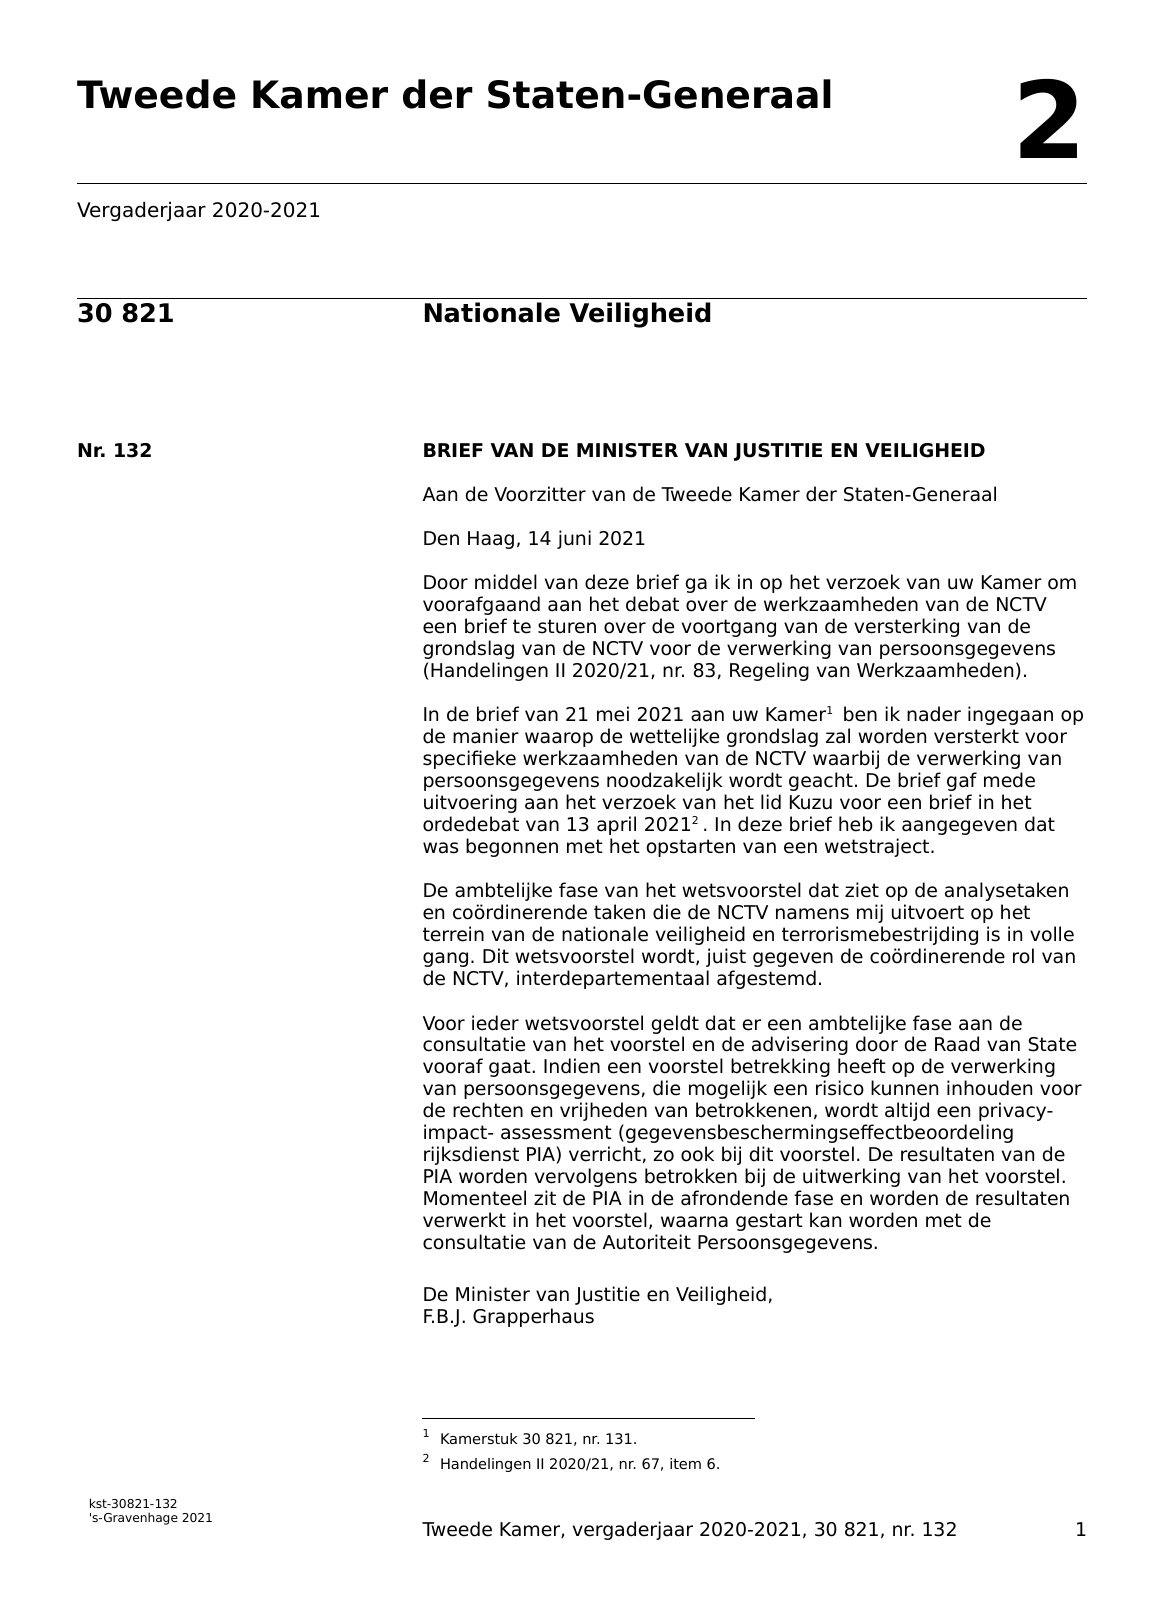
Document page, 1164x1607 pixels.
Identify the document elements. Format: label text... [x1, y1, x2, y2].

table_header 2 [886, 59, 1087, 183]
text Voor ieder wetsvoorstel geldt dat er een ambtelijke fase aan de consultatie van het voorstel en de advisering door de Raad van State vooraf gaat. Indien een voorstel betrekking heeft op de verwerking van persoonsgegevens, die mogelijk een risico kunnen inhouden voor de rechten en vrijheden van betrokkenen, wordt altijd een privacy-impact- assessment (gegevensbeschermingseffectbeoordeling rijksdienst PIA) verricht, zo ook bij dit voorstel. De resultaten van de PIA worden vervolgens betrokken bij de uitwerking van het voorstel. Momenteel zit de PIA in de afrondende fase en worden de resultaten verwerkt in het voorstel, waarna gestart kan worden met de consultatie van de Autoriteit Persoonsgegevens. [422, 1012, 1087, 1254]
text In de brief van 21 mei 2021 aan uw Kamer ben ik nader ingegaan op de manier waarop de wettelijke grondslag zal worden versterkt voor specifieke werkzaamheden van de NCTV waarbij de verwerking van persoonsgegevens noodzakelijk wordt geacht. De brief gaf mede uitvoering aan het verzoek van het lid Kuzu voor een brief in het ordedebat van 13 april 2021. In deze brief heb ik aangegeven dat was begonnen met het opstarten van een wetstraject. [422, 704, 1087, 858]
text 's-Gravenhage 2021 [88, 1511, 323, 1525]
text Kamerstuk 30 821, nr. 131. [422, 1427, 1087, 1449]
table_header Tweede Kamer der Staten-Generaal [77, 59, 886, 183]
text Aan de Voorzitter van de Tweede Kamer der Staten-Generaal [422, 484, 1087, 506]
subtitle Nr. 132 BRIEF VAN DE MINISTER VAN JUSTITIE EN VEILIGHEID [77, 440, 1087, 462]
text De Minister van Justitie en Veiligheid, F.B.J. Grapperhaus [422, 1284, 1087, 1328]
text Den Haag, 14 juni 2021 [422, 528, 1087, 550]
text Door middel van deze brief ga ik in op het verzoek van uw Kamer om voorafgaand aan het debat over de werkzaamheden van de NCTV een brief te sturen over de voortgang van de versterking van de grondslag van de NCTV voor de verwerking van persoonsgegevens (Handelingen II 2020/21, nr. 83, Regeling van Werkzaamheden). [422, 572, 1087, 682]
text Handelingen II 2020/21, nr. 67, item 6. [422, 1452, 1087, 1474]
table_cell Vergaderjaar 2020-2021 [77, 184, 1087, 298]
text De ambtelijke fase van het wetsvoorstel dat ziet op de analysetaken en coördinerende taken die de NCTV namens mij uitvoert op het terrein van de nationale veiligheid en terrorismebestrijding is in volle gang. Dit wetsvoorstel wordt, juist gegeven de coördinerende rol van de NCTV, interdepartementaal afgestemd. [422, 880, 1087, 990]
text kst-30821-132 [88, 1497, 323, 1511]
subtitle 30 821 Nationale Veiligheid [77, 299, 1087, 329]
